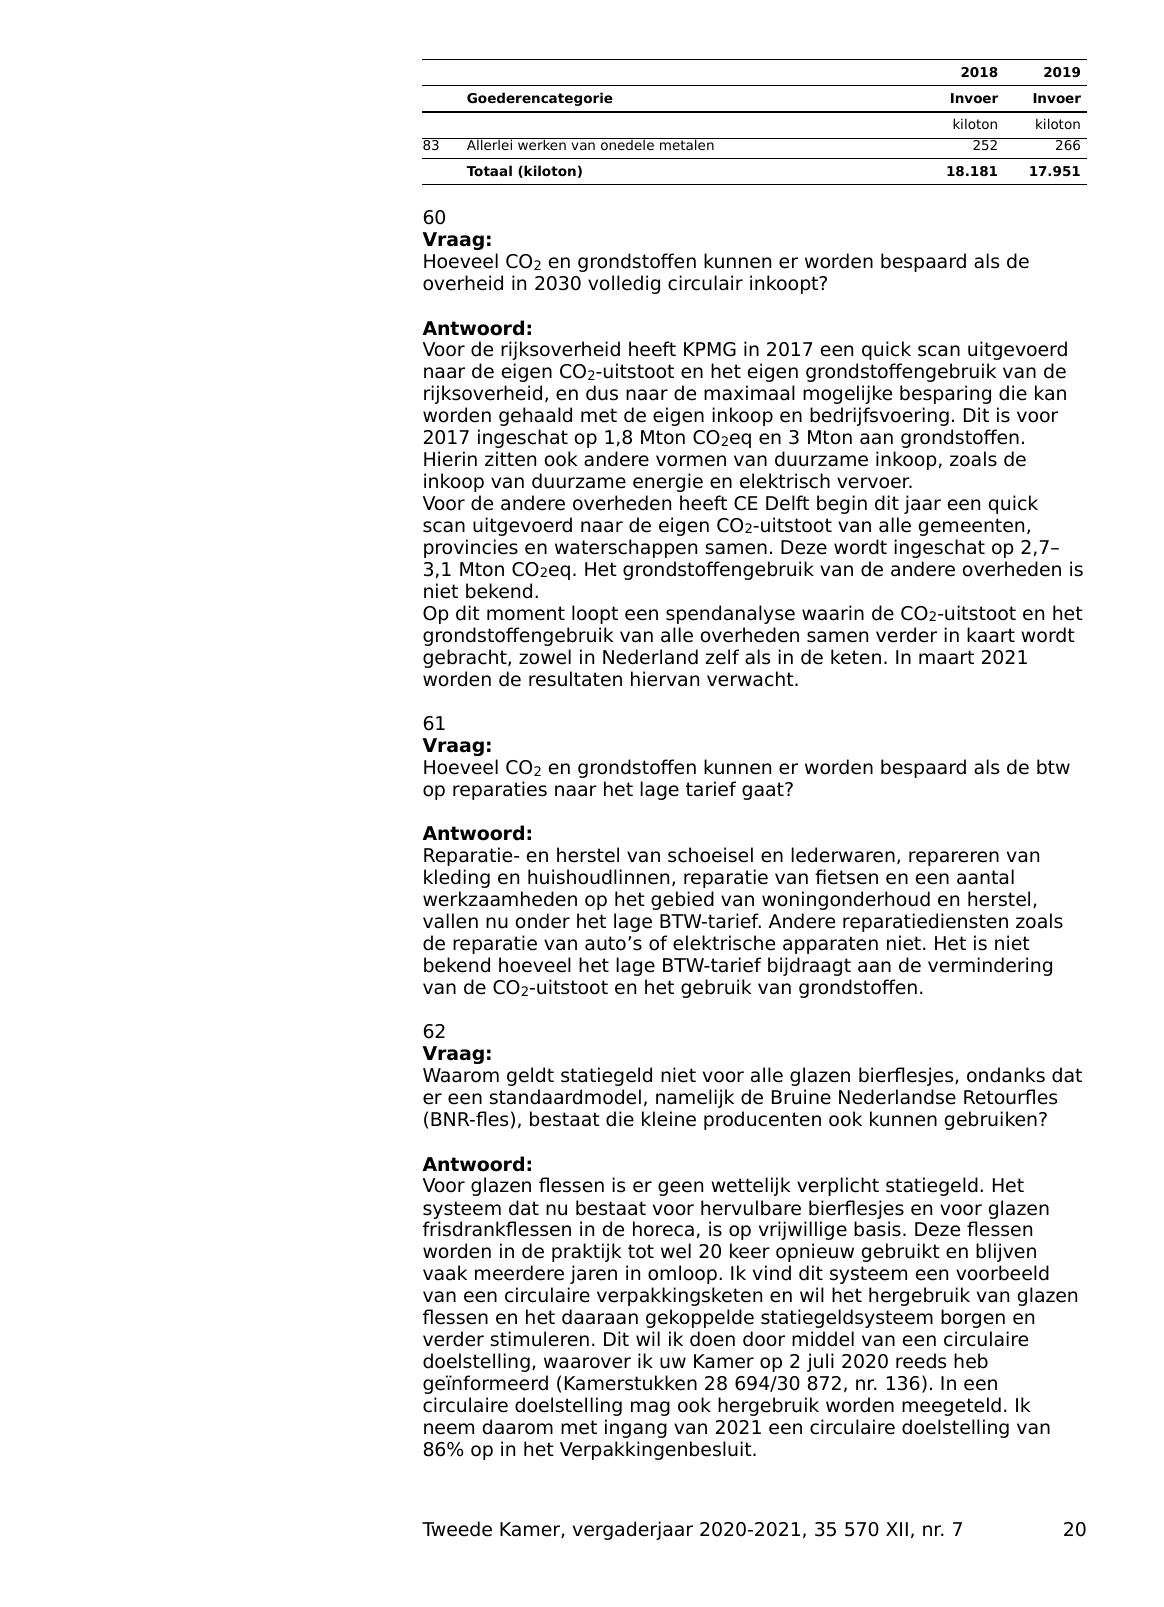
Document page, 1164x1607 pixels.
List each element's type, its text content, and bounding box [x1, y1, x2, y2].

table_cell 252 [915, 139, 1004, 158]
text Waarom geldt statiegeld niet voor alle glazen bierflesjes, ondanks dat er een standaardmodel, namelijk de Bruine Nederlandse Retourfles (BNR-fles), bestaat die kleine producenten ook kunnen gebruiken? [422, 1065, 1087, 1131]
text Voor de rijksoverheid heeft KPMG in 2017 een quick scan uitgevoerd naar de eigen CO2-uitstoot en het eigen grondstoffengebruik van de rijksoverheid, en dus naar de maximaal mogelijke besparing die kan worden gehaald met de eigen inkoop en bedrijfsvoering. Dit is voor 2017 ingeschat op 1,8 Mton CO2eq en 3 Mton aan grondstoffen. Hierin zitten ook andere vormen van duurzame inkoop, zoals de inkoop van duurzame energie en elektrisch vervoer. [422, 339, 1087, 493]
text Voor glazen flessen is er geen wettelijk verplicht statiegeld. Het systeem dat nu bestaat voor hervulbare bierflesjes en voor glazen frisdrankflessen in de horeca, is op vrijwillige basis. Deze flessen worden in de praktijk tot wel 20 keer opnieuw gebruikt en blijven vaak meerdere jaren in omloop. Ik vind dit systeem een voorbeeld van een circulaire verpakkingsketen en wil het hergebruik van glazen flessen en het daaraan gekoppelde statiegeldsysteem borgen en verder stimuleren. Dit wil ik doen door middel van een circulaire doelstelling, waarover ik uw Kamer op 2 juli 2020 reeds heb geïnformeerd (Kamerstukken 28 694/30 872, nr. 136). In een circulaire doelstelling mag ook hergebruik worden meegeteld. Ik neem daarom met ingang van 2021 een circulaire doelstelling van 86% op in het Verpakkingenbesluit. [422, 1175, 1087, 1461]
table_cell [422, 113, 461, 137]
table_cell 266 [1004, 139, 1087, 158]
text Vraag: [422, 735, 1087, 757]
text 61 [422, 713, 1087, 735]
text Reparatie- en herstel van schoeisel en lederwaren, repareren van kleding en huishoudlinnen, reparatie van fietsen en een aantal werkzaamheden op het gebied van woningonderhoud en herstel, vallen nu onder het lage BTW-tarief. Andere reparatiediensten zoals de reparatie van auto’s of elektrische apparaten niet. Het is niet bekend hoeveel het lage BTW-tarief bijdraagt aan de vermindering van de CO2-uitstoot en het gebruik van grondstoffen. [422, 845, 1087, 999]
table_header [461, 60, 915, 85]
text Voor de andere overheden heeft CE Delft begin dit jaar een quick scan uitgevoerd naar de eigen CO2-uitstoot van alle gemeenten, provincies en waterschappen samen. Deze wordt ingeschat op 2,7–3,1 Mton CO2eq. Het grondstoffengebruik van de andere overheden is niet bekend. [422, 493, 1087, 603]
table_cell Invoer [1004, 86, 1087, 111]
table_header 2019 [1004, 60, 1087, 85]
table_cell Invoer [915, 86, 1004, 111]
table_cell 18.181 [915, 159, 1004, 184]
table_cell Totaal (kiloton) [461, 159, 915, 184]
text Antwoord: [422, 823, 1087, 845]
text Vraag: [422, 229, 1087, 251]
text Hoeveel CO2 en grondstoffen kunnen er worden bespaard als de overheid in 2030 volledig circulair inkoopt? [422, 251, 1087, 295]
table_cell [422, 159, 461, 184]
table_cell Goederencategorie [461, 86, 915, 111]
table_cell kiloton [915, 113, 1004, 137]
table_cell [422, 86, 461, 111]
text Vraag: [422, 1043, 1087, 1065]
table_cell 17.951 [1004, 159, 1087, 184]
text 60 [422, 207, 1087, 229]
text Antwoord: [422, 1153, 1087, 1175]
table_header [422, 60, 461, 85]
table_header 2018 [915, 60, 1004, 85]
text Op dit moment loopt een spendanalyse waarin de CO2-uitstoot en het grondstoffengebruik van alle overheden samen verder in kaart wordt gebracht, zowel in Nederland zelf als in de keten. In maart 2021 worden de resultaten hiervan verwacht. [422, 603, 1087, 691]
table_cell Allerlei werken van onedele metalen [461, 139, 915, 158]
text Antwoord: [422, 317, 1087, 339]
text Hoeveel CO2 en grondstoffen kunnen er worden bespaard als de btw op reparaties naar het lage tarief gaat? [422, 757, 1087, 801]
table_cell 83 [422, 139, 461, 158]
text 62 [422, 1021, 1087, 1043]
table_cell kiloton [1004, 113, 1087, 137]
table_cell [461, 113, 915, 137]
